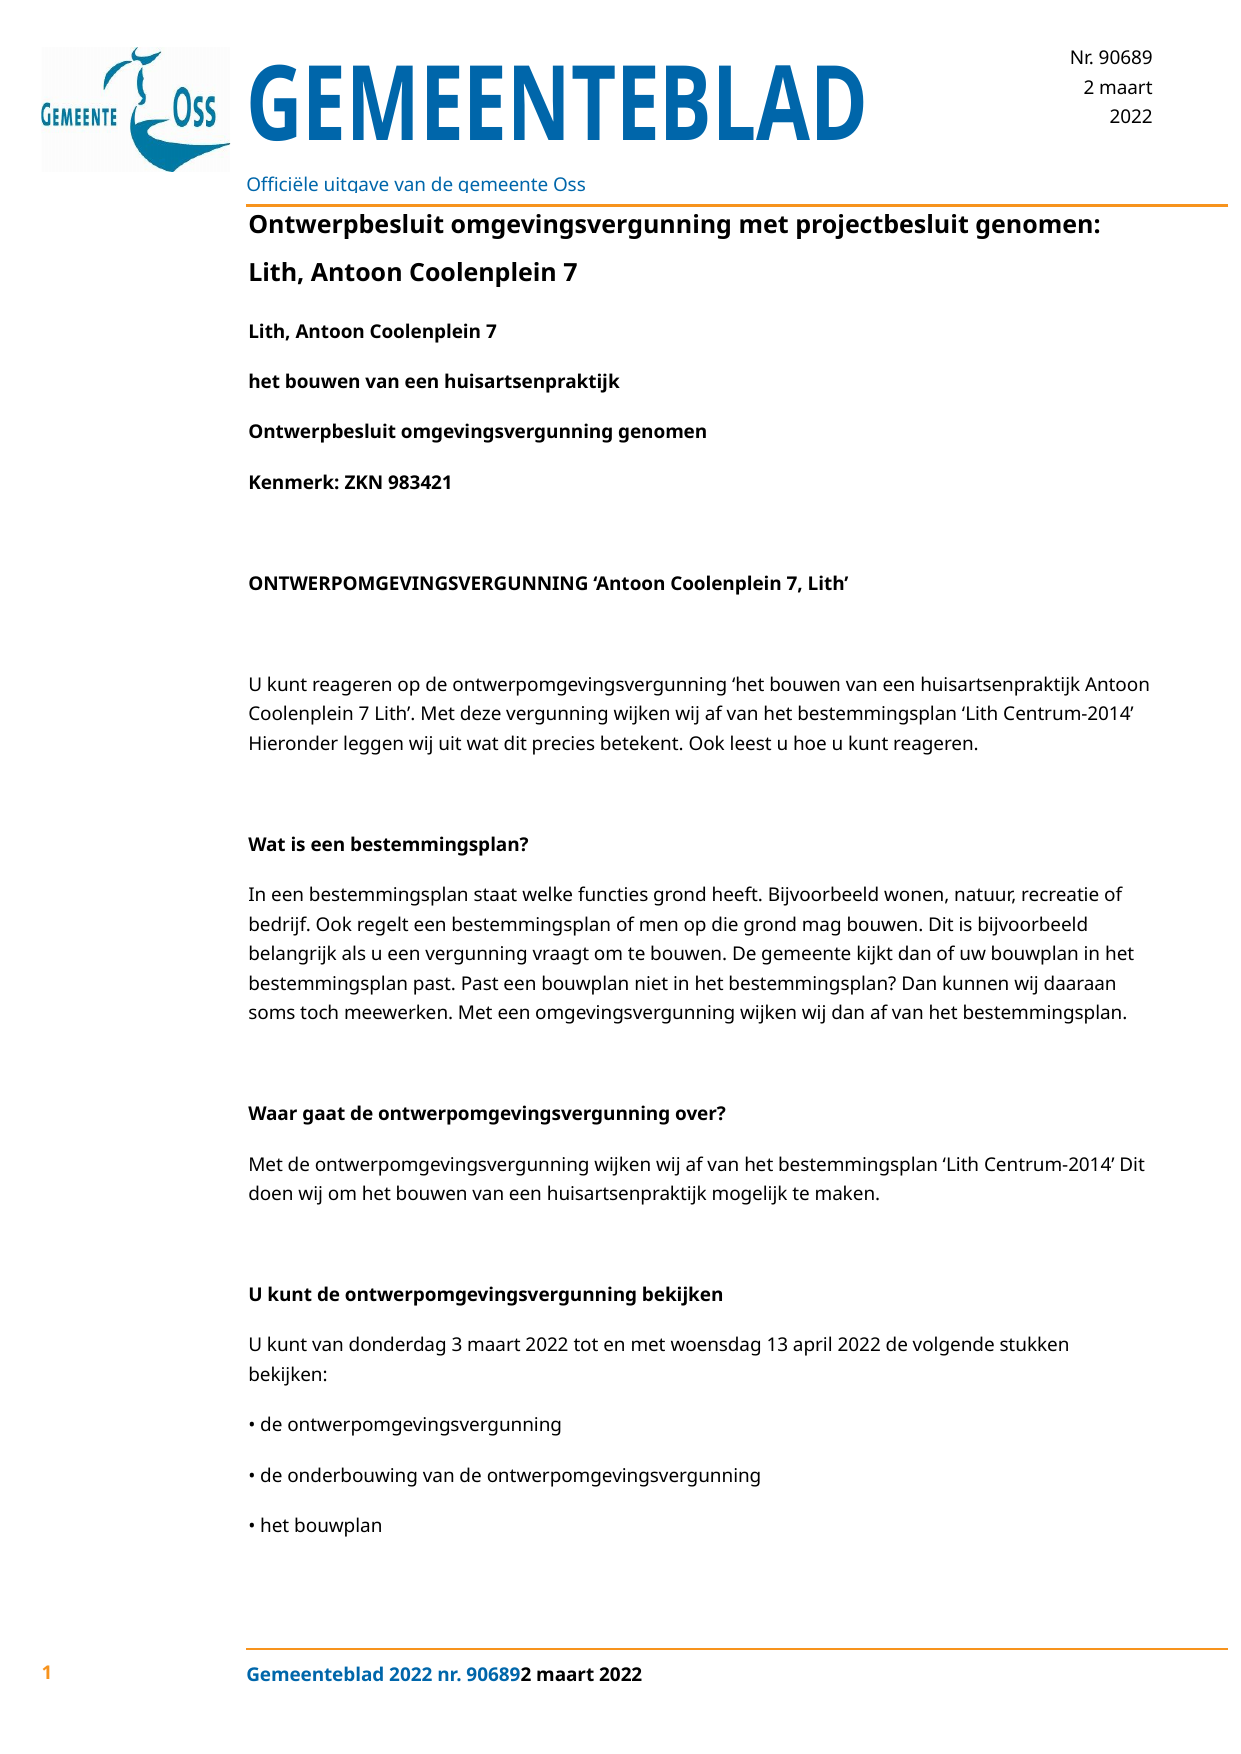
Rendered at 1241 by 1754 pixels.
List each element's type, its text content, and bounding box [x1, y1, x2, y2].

text U kunt reageren op de ontwerpomgevingsvergunning ‘het bouwen van een huisartsenpraktijk Antoon Coolenplein 7 Lith’. Met deze vergunning wijken wij af van het bestemmingsplan ‘Lith Centrum-2014’ Hieronder leggen wij uit wat dit precies betekent. Ook leest u hoe u kunt reageren. [248, 671, 1152, 756]
text • het bouwplan [248, 1512, 1152, 1538]
text • de ontwerpomgevingsvergunning [248, 1412, 1152, 1437]
text ONTWERPOMGEVINGSVERGUNNING ‘Antoon Coolenplein 7, Lith’ [248, 570, 1152, 596]
text Lith, Antoon Coolenplein 7 [248, 318, 1152, 344]
text In een bestemmingsplan staat welke functies grond heeft. Bijvoorbeeld wonen, natuur, recreatie of bedrijf. Ook regelt een bestemmingsplan of men op die grond mag bouwen. Dit is bijvoorbeeld belangrijk als u een vergunning vraagt om te bouwen. De gemeente kijkt dan of uw bouwplan in het bestemmingsplan past. Past een bouwplan niet in het bestemmingsplan? Dan kunnen wij daaraan soms toch meewerken. Met een omgevingsvergunning wijken wij dan af van het bestemmingsplan. [248, 881, 1152, 1025]
text Ontwerpbesluit omgevingsvergunning genomen [248, 419, 1152, 444]
text Waar gaat de ontwerpomgevingsvergunning over? [248, 1100, 1152, 1126]
text het bouwen van een huisartsenpraktijk [248, 368, 1152, 394]
text U kunt van donderdag 3 maart 2022 tot en met woensdag 13 april 2022 de volgende stukken bekijken: [248, 1332, 1152, 1387]
text Wat is een bestemmingsplan? [248, 831, 1152, 857]
picture [41, 47, 231, 172]
text U kunt de ontwerpomgevingsvergunning bekijken [248, 1281, 1152, 1307]
text • de onderbouwing van de ontwerpomgevingsvergunning [248, 1462, 1152, 1488]
text Met de ontwerpomgevingsvergunning wijken wij af van het bestemmingsplan ‘Lith Centrum-2014’ Dit doen wij om het bouwen van een huisartsenpraktijk mogelijk te maken. [248, 1151, 1152, 1206]
text Kenmerk: ZKN 983421 [248, 469, 1152, 495]
text Ontwerpbesluit omgevingsvergunning met projectbesluit genomen: Lith, Antoon Coolenplein 7 [248, 207, 1152, 288]
